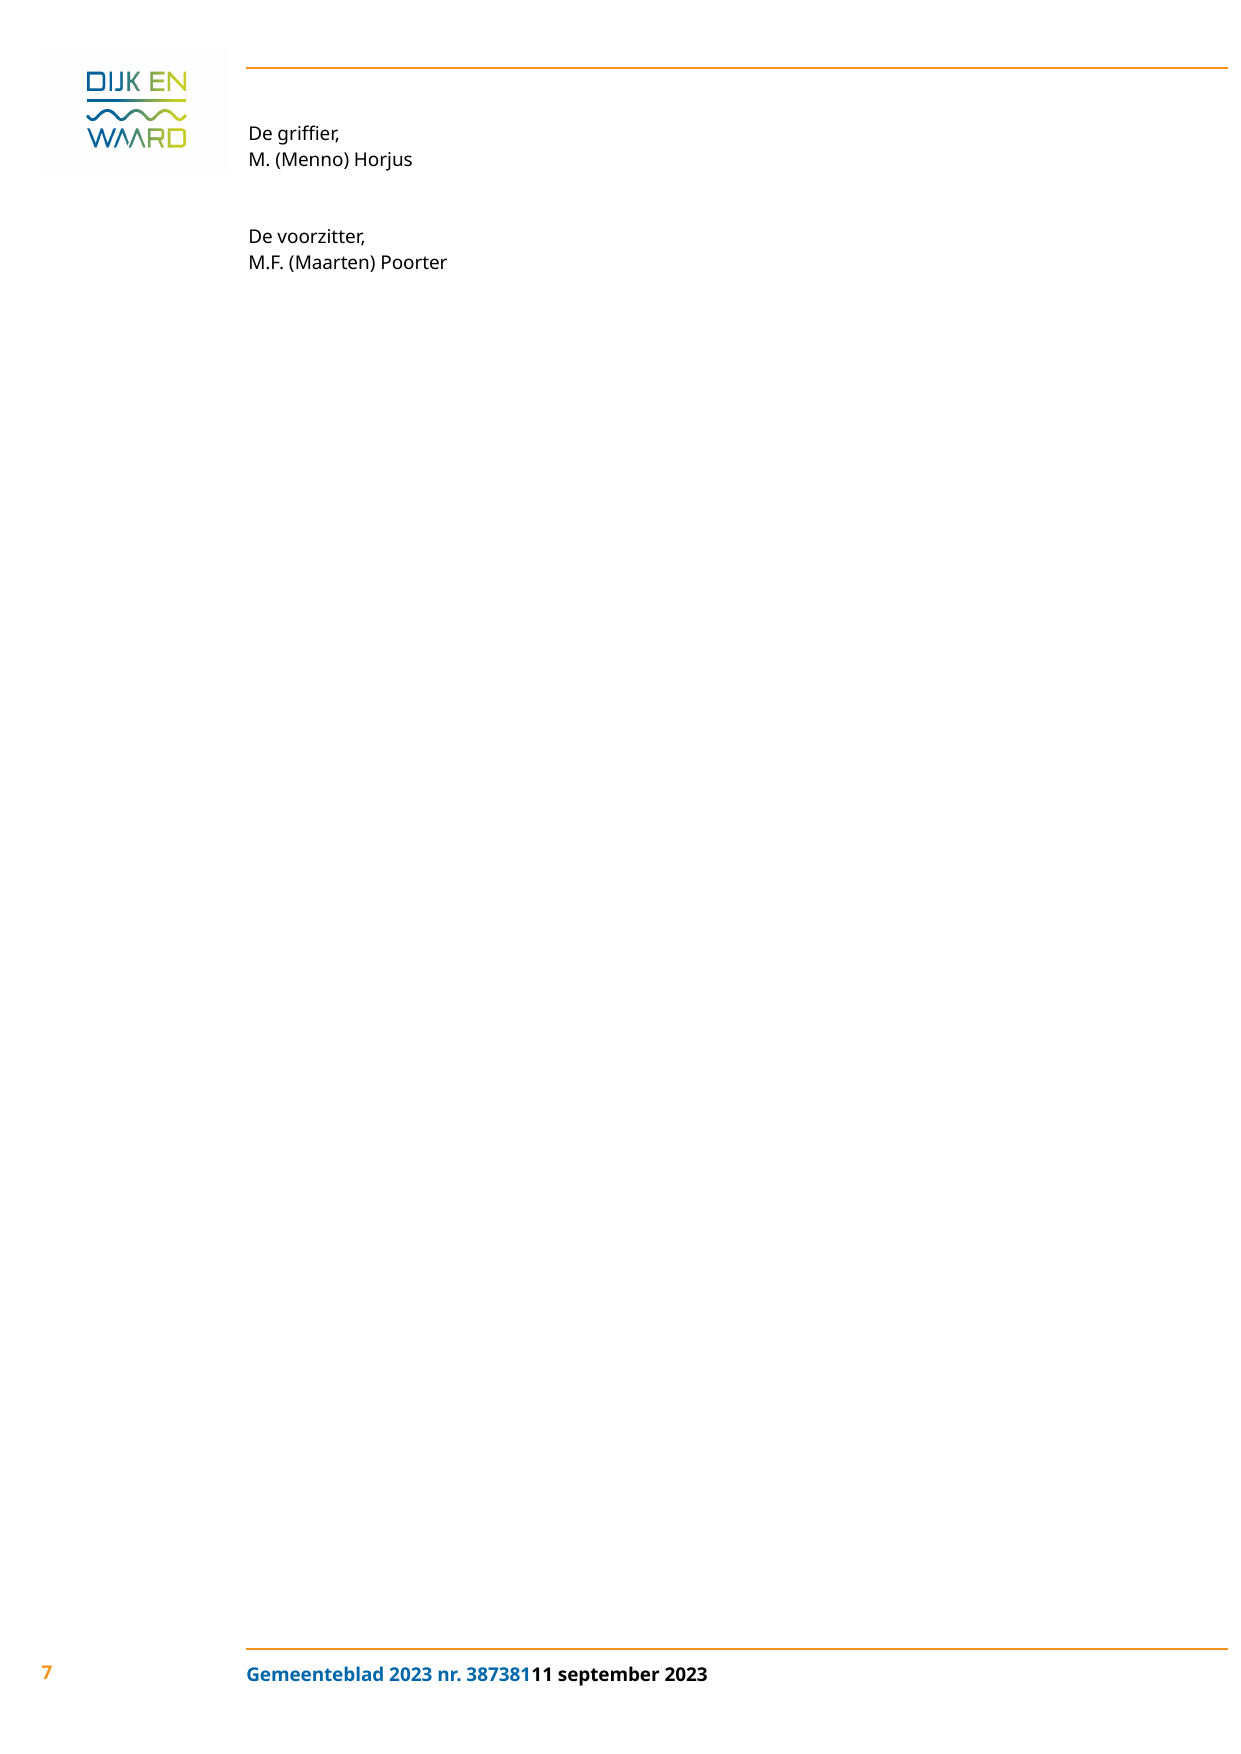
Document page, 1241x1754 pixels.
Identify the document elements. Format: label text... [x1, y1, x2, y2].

text M.F. (Maarten) Poorter [248, 249, 1152, 275]
text De voorzitter, [248, 223, 1152, 249]
text M. (Menno) Horjus [248, 146, 1152, 172]
picture [41, 47, 231, 172]
text De griffier, [248, 121, 1152, 146]
